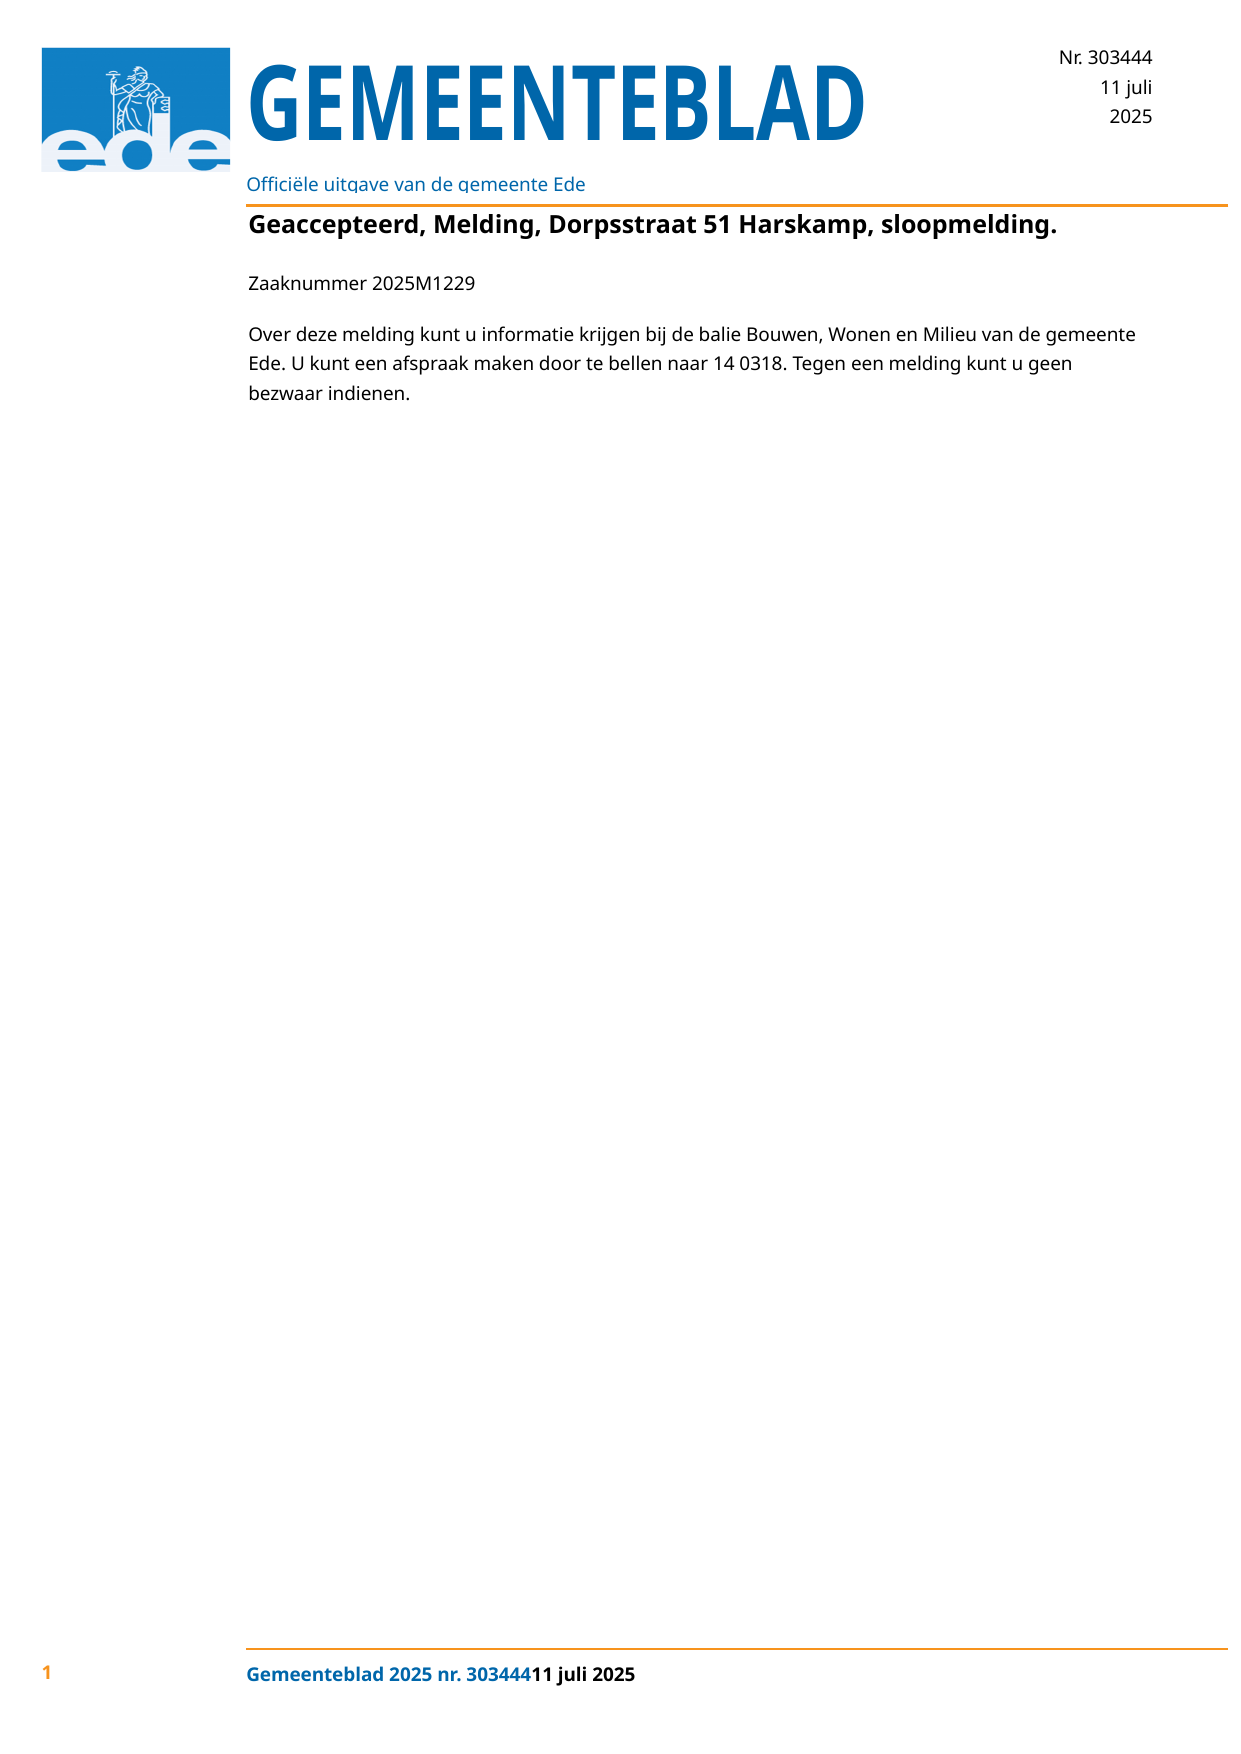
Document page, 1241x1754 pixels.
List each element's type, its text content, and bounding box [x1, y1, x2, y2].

picture [41, 47, 231, 172]
text Zaaknummer 2025M1229 [248, 270, 1152, 296]
text Geaccepteerd, Melding, Dorpsstraat 51 Harskamp, sloopmelding. [248, 207, 1152, 241]
text Over deze melding kunt u informatie krijgen bij de balie Bouwen, Wonen en Milieu van de gemeente Ede. U kunt een afspraak maken door te bellen naar 14 0318. Tegen een melding kunt u geen bezwaar indienen. [248, 321, 1152, 406]
